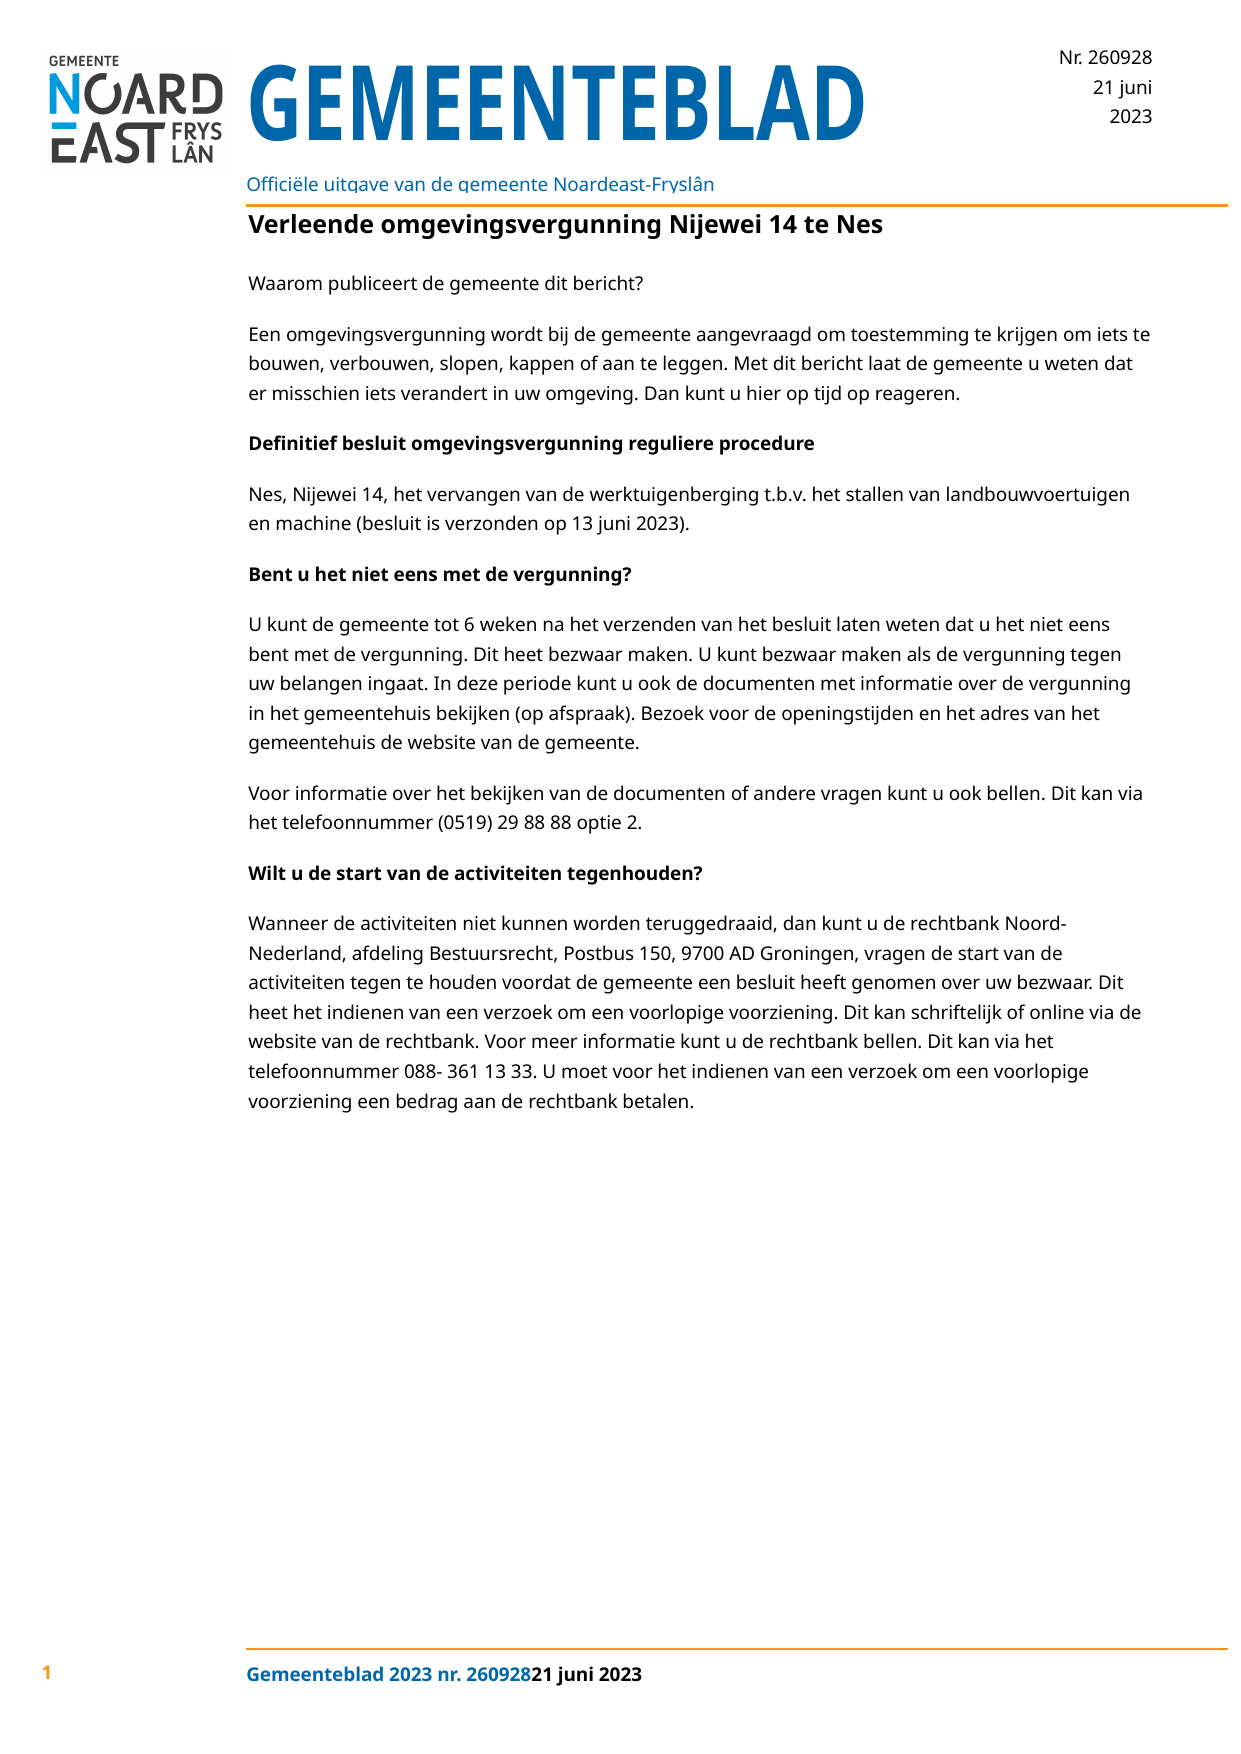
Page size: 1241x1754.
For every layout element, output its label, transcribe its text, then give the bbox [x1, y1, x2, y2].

text Bent u het niet eens met de vergunning? [248, 561, 1152, 586]
text Wilt u de start van de activiteiten tegenhouden? [248, 860, 1152, 886]
text Waarom publiceert de gemeente dit bericht? [248, 270, 1152, 296]
text Voor informatie over het bekijken van de documenten of andere vragen kunt u ook bellen. Dit kan via het telefoonnummer (0519) 29 88 88 optie 2. [248, 780, 1152, 835]
text Een omgevingsvergunning wordt bij de gemeente aangevraagd om toestemming te krijgen om iets te bouwen, verbouwen, slopen, kappen of aan te leggen. Met dit bericht laat de gemeente u weten dat er misschien iets verandert in uw omgeving. Dan kunt u hier op tijd op reageren. [248, 321, 1152, 406]
text U kunt de gemeente tot 6 weken na het verzenden van het besluit laten weten dat u het niet eens bent met de vergunning. Dit heet bezwaar maken. U kunt bezwaar maken als de vergunning tegen uw belangen ingaat. In deze periode kunt u ook de documenten met informatie over de vergunning in het gemeentehuis bekijken (op afspraak). Bezoek voor de openingstijden en het adres van het gemeentehuis de website van de gemeente. [248, 611, 1152, 755]
text Nes, Nijewei 14, het vervangen van de werktuigenberging t.b.v. het stallen van landbouwvoertuigen en machine (besluit is verzonden op 13 juni 2023). [248, 481, 1152, 536]
text Wanneer de activiteiten niet kunnen worden teruggedraaid, dan kunt u de rechtbank Noord-Nederland, afdeling Bestuursrecht, Postbus 150, 9700 AD Groningen, vragen de start van de activiteiten tegen te houden voordat de gemeente een besluit heeft genomen over uw bezwaar. Dit heet het indienen van een verzoek om een voorlopige voorziening. Dit kan schriftelijk of online via de website van de rechtbank. Voor meer informatie kunt u de rechtbank bellen. Dit kan via het telefoonnummer 088- 361 13 33. U moet voor het indienen van een verzoek om een voorlopige voorziening een bedrag aan de rechtbank betalen. [248, 910, 1152, 1113]
text Verleende omgevingsvergunning Nijewei 14 te Nes [248, 207, 1152, 241]
text Definitief besluit omgevingsvergunning reguliere procedure [248, 430, 1152, 456]
picture [41, 47, 231, 172]
